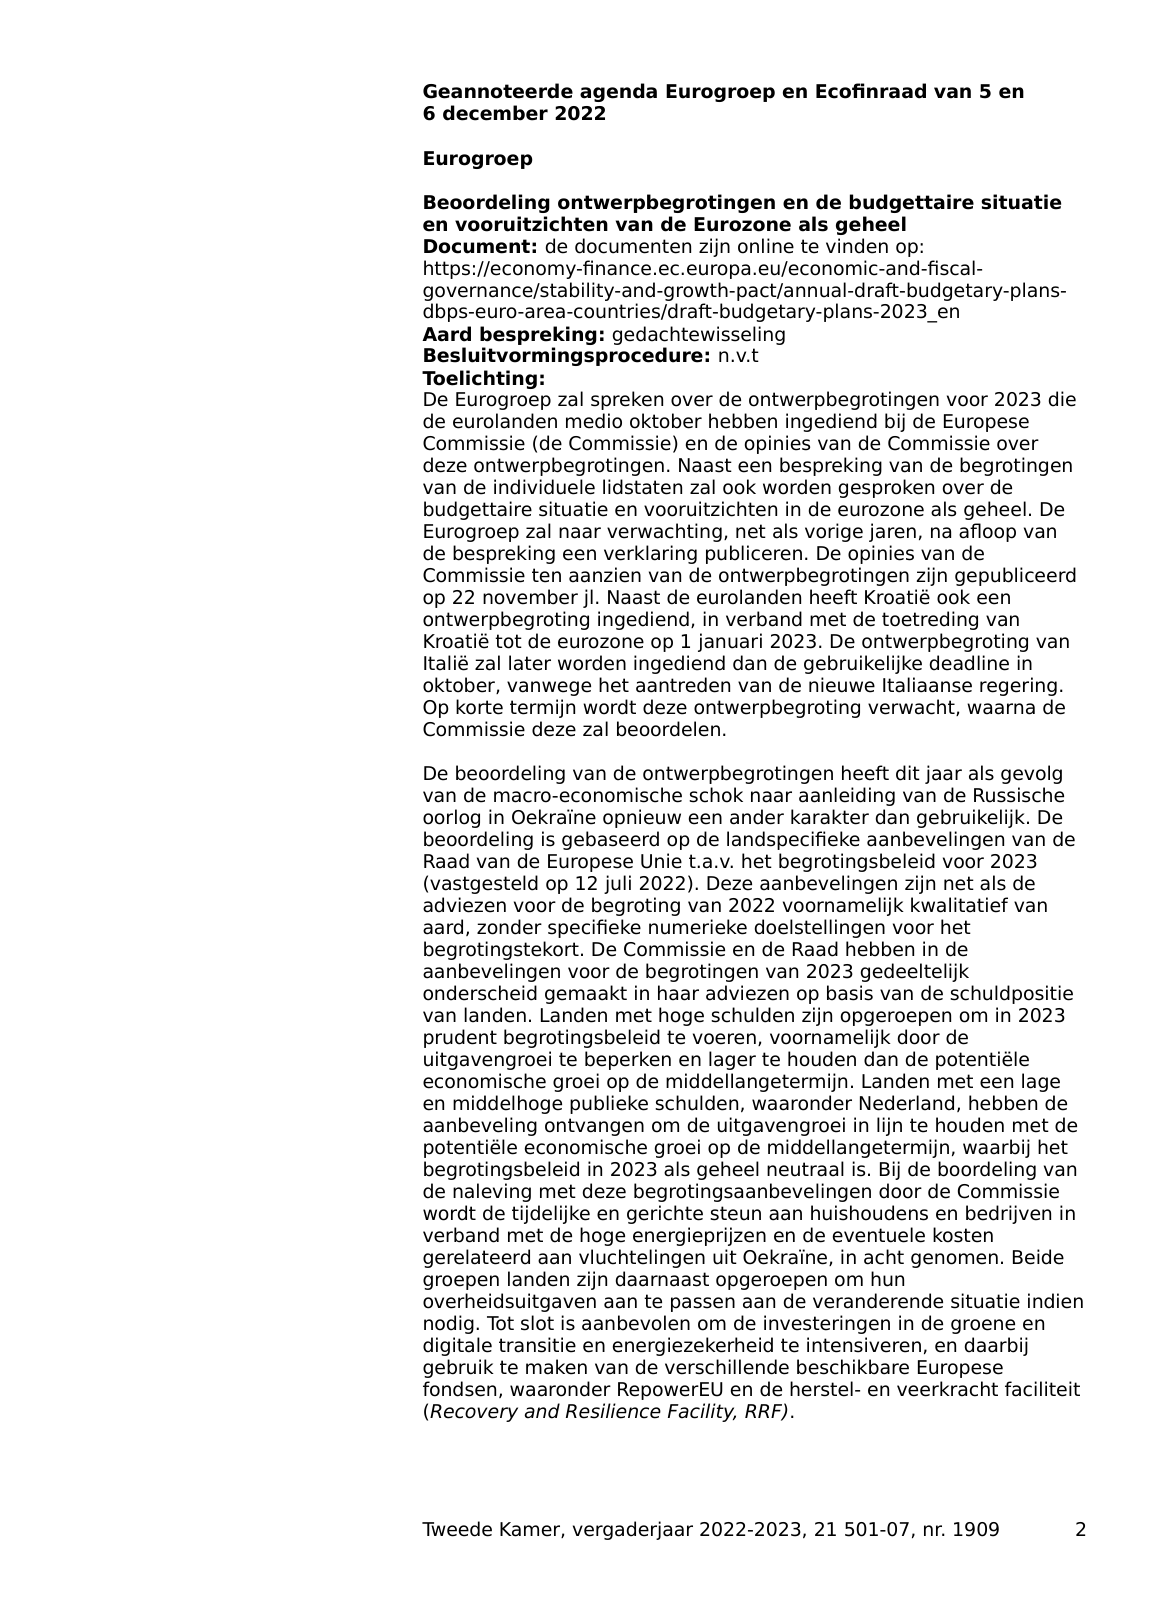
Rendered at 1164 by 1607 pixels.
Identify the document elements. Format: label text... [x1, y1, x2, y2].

text Toelichting: [422, 367, 1087, 389]
text Document: de documenten zijn online te vinden op: https://economy-finance.ec.europa.eu/economic-and-fiscal-governance/stability-and-growth-pact/annual-draft-budgetary-plans-dbps-euro-area-countries/draft-budgetary-plans-2023_en [422, 236, 1087, 323]
text De Eurogroep zal spreken over de ontwerpbegrotingen voor 2023 die de eurolanden medio oktober hebben ingediend bij de Europese Commissie (de Commissie) en de opinies van de Commissie over deze ontwerpbegrotingen. Naast een bespreking van de begrotingen van de individuele lidstaten zal ook worden gesproken over de budgettaire situatie en vooruitzichten in de eurozone als geheel. De Eurogroep zal naar verwachting, net als vorige jaren, na afloop van de bespreking een verklaring publiceren. De opinies van de Commissie ten aanzien van de ontwerpbegrotingen zijn gepubliceerd op 22 november jl. Naast de eurolanden heeft Kroatië ook een ontwerpbegroting ingediend, in verband met de toetreding van Kroatië tot de eurozone op 1 januari 2023. De ontwerpbegroting van Italië zal later worden ingediend dan de gebruikelijke deadline in oktober, vanwege het aantreden van de nieuwe Italiaanse regering. Op korte termijn wordt deze ontwerpbegroting verwacht, waarna de Commissie deze zal beoordelen. [422, 389, 1087, 741]
text Beoordeling ontwerpbegrotingen en de budgettaire situatie en vooruitzichten van de Eurozone als geheel [422, 192, 1087, 236]
text De beoordeling van de ontwerpbegrotingen heeft dit jaar als gevolg van de macro-economische schok naar aanleiding van de Russische oorlog in Oekraïne opnieuw een ander karakter dan gebruikelijk. De beoordeling is gebaseerd op de landspecifieke aanbevelingen van de Raad van de Europese Unie t.a.v. het begrotingsbeleid voor 2023 (vastgesteld op 12 juli 2022). Deze aanbevelingen zijn net als de adviezen voor de begroting van 2022 voornamelijk kwalitatief van aard, zonder specifieke numerieke doelstellingen voor het begrotingstekort. De Commissie en de Raad hebben in de aanbevelingen voor de begrotingen van 2023 gedeeltelijk onderscheid gemaakt in haar adviezen op basis van de schuldpositie van landen. Landen met hoge schulden zijn opgeroepen om in 2023 prudent begrotingsbeleid te voeren, voornamelijk door de uitgavengroei te beperken en lager te houden dan de potentiële economische groei op de middellangetermijn. Landen met een lage en middelhoge publieke schulden, waaronder Nederland, hebben de aanbeveling ontvangen om de uitgavengroei in lijn te houden met de potentiële economische groei op de middellangetermijn, waarbij het begrotingsbeleid in 2023 als geheel neutraal is. Bij de boordeling van de naleving met deze begrotingsaanbevelingen door de Commissie wordt de tijdelijke en gerichte steun aan huishoudens en bedrijven in verband met de hoge energieprijzen en de eventuele kosten gerelateerd aan vluchtelingen uit Oekraïne, in acht genomen. Beide groepen landen zijn daarnaast opgeroepen om hun overheidsuitgaven aan te passen aan de veranderende situatie indien nodig. Tot slot is aanbevolen om de investeringen in de groene en digitale transitie en energiezekerheid te intensiveren, en daarbij gebruik te maken van de verschillende beschikbare Europese fondsen, waaronder RepowerEU en de herstel- en veerkracht faciliteit (Recovery and Resilience Facility, RRF). [422, 763, 1087, 1423]
text Besluitvormingsprocedure: n.v.t [422, 345, 1087, 367]
subtitle Geannoteerde agenda Eurogroep en Ecofinraad van 5 en 6 december 2022 [422, 81, 1087, 125]
text Aard bespreking: gedachtewisseling [422, 323, 1087, 345]
subtitle Eurogroep [422, 147, 1087, 169]
